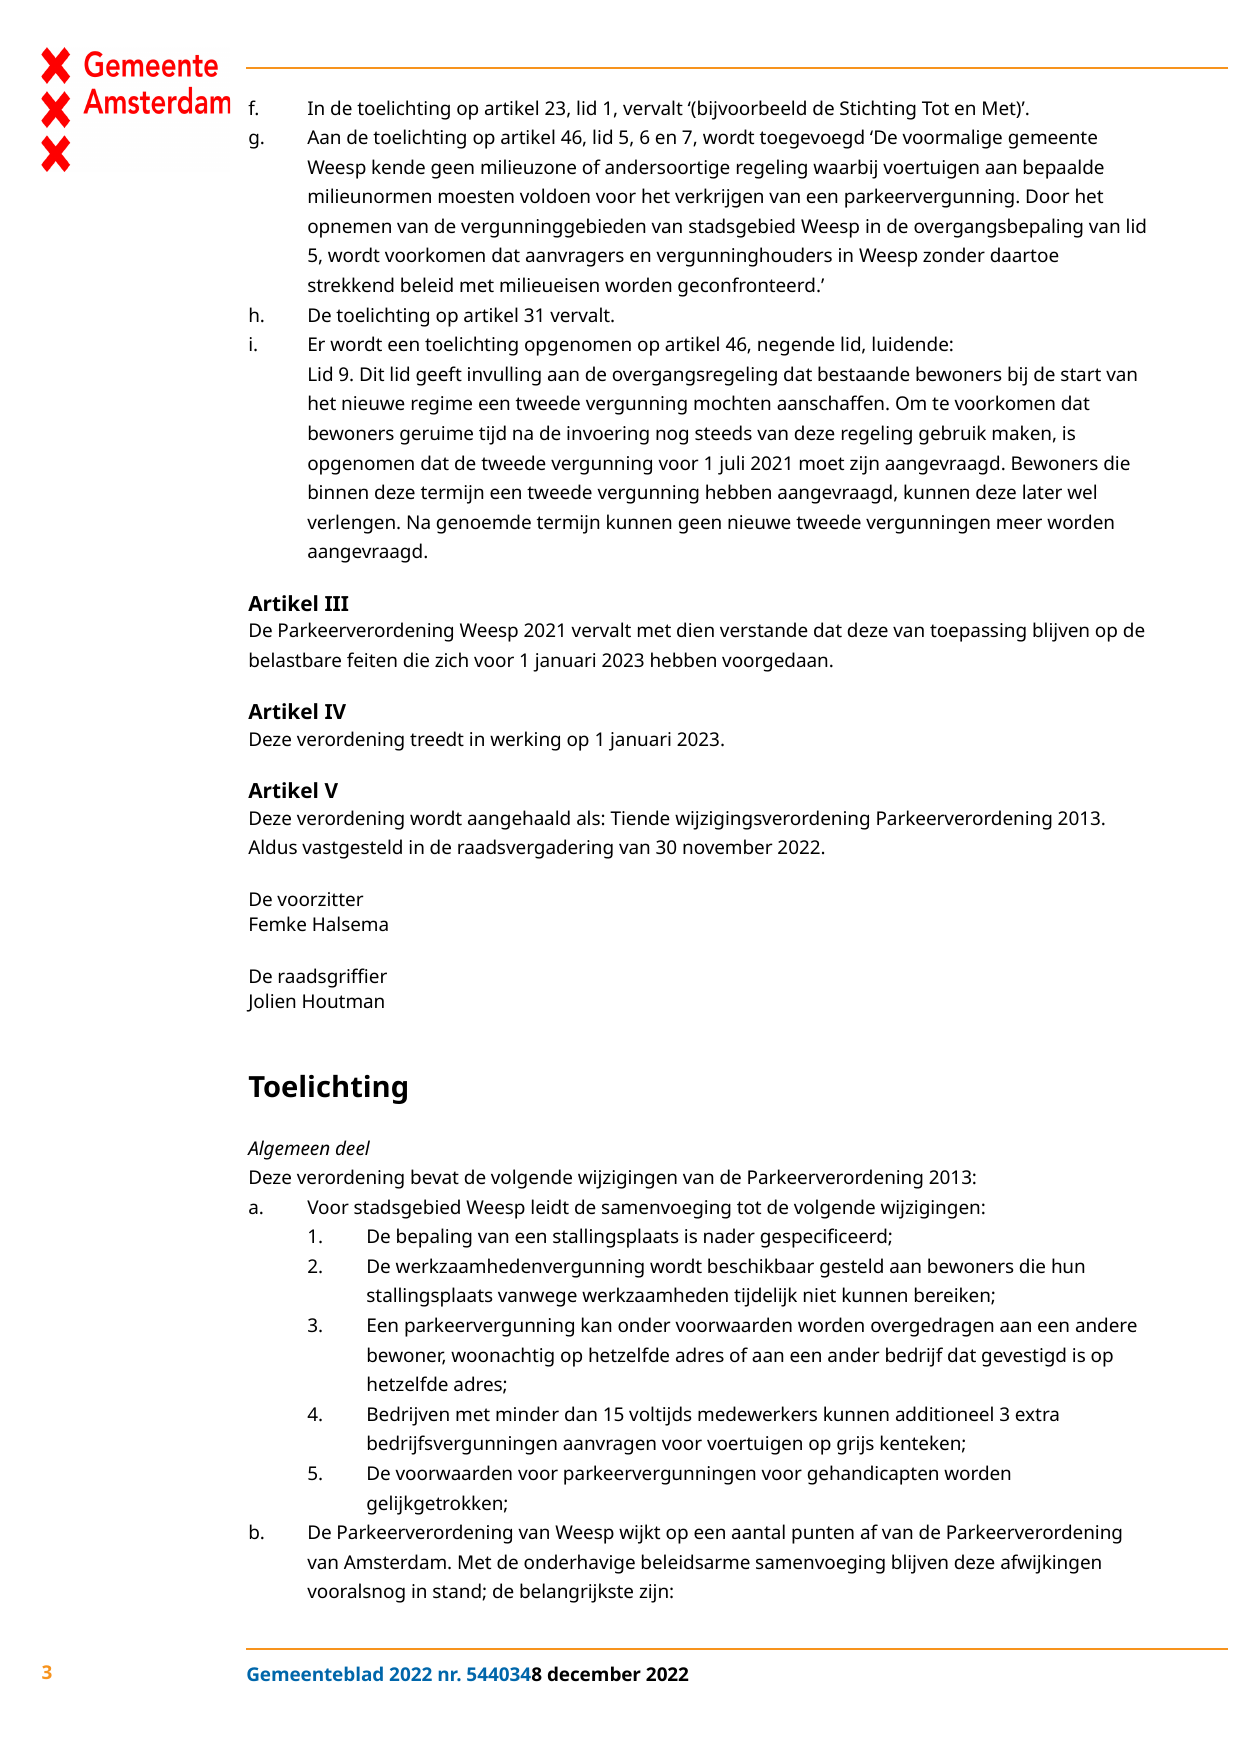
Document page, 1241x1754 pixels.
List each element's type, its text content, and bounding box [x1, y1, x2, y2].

text Deze verordening bevat de volgende wijzigingen van de Parkeerverordening 2013: [248, 1164, 1152, 1190]
list De Parkeerverordening van Weesp wijkt op een aantal punten af van de Parkeerverordening van Amsterdam. Met de onderhavige beleidsarme samenvoeging blijven deze afwijkingen vooralsnog in stand; de belangrijkste zijn: [248, 1519, 1152, 1604]
list Er wordt een toelichting opgenomen op artikel 46, negende lid, luidende: [248, 331, 1152, 357]
text De Parkeerverordening Weesp 2021 vervalt met dien verstande dat deze van toepassing blijven op de belastbare feiten die zich voor 1 januari 2023 hebben voorgedaan. [248, 617, 1152, 673]
text Toelichting [248, 1066, 1152, 1106]
text Artikel IV [248, 697, 1152, 726]
text Artikel V [248, 776, 1152, 805]
text Aldus vastgesteld in de raadsvergadering van 30 november 2022. [248, 834, 1152, 860]
list Bedrijven met minder dan 15 voltijds medewerkers kunnen additioneel 3 extra bedrijfsvergunningen aanvragen voor voertuigen op grijs kenteken; [307, 1401, 1152, 1456]
list De bepaling van een stallingsplaats is nader gespecificeerd; [307, 1223, 1152, 1249]
list In de toelichting op artikel 23, lid 1, vervalt ‘(bijvoorbeeld de Stichting Tot en Met)’. [248, 95, 1152, 121]
text De raadsgriffier [248, 963, 1152, 989]
list Aan de toelichting op artikel 46, lid 5, 6 en 7, wordt toegevoegd ‘De voormalige gemeente Weesp kende geen milieuzone of andersoortige regeling waarbij voertuigen aan bepaalde milieunormen moesten voldoen voor het verkrijgen van een parkeervergunning. Door het opnemen van de vergunninggebieden van stadsgebied Weesp in de overgangsbepaling van lid 5, wordt voorkomen dat aanvragers en vergunninghouders in Weesp zonder daartoe strekkend beleid met milieueisen worden geconfronteerd.’ [248, 124, 1152, 298]
list De toelichting op artikel 31 vervalt. [248, 302, 1152, 328]
text Artikel III [248, 589, 1152, 617]
text Algemeen deel [248, 1135, 1152, 1160]
list De voorwaarden voor parkeervergunningen voor gehandicapten worden gelijkgetrokken; [307, 1460, 1152, 1515]
list Een parkeervergunning kan onder voorwaarden worden overgedragen aan een andere bewoner, woonachtig op hetzelfde adres of aan een ander bedrijf dat gevestigd is op hetzelfde adres; [307, 1312, 1152, 1397]
text Deze verordening treedt in werking op 1 januari 2023. [248, 726, 1152, 752]
text Femke Halsema [248, 911, 1152, 937]
list De werkzaamhedenvergunning wordt beschikbaar gesteld aan bewoners die hun stallingsplaats vanwege werkzaamheden tijdelijk niet kunnen bereiken; [307, 1253, 1152, 1308]
list Voor stadsgebied Weesp leidt de samenvoeging tot de volgende wijzigingen: [248, 1194, 1152, 1219]
text Jolien Houtman [248, 989, 1152, 1014]
text De voorzitter [248, 886, 1152, 911]
picture [41, 47, 231, 172]
list Lid 9. Dit lid geeft invulling aan de overgangsregeling dat bestaande bewoners bij de start van het nieuwe regime een tweede vergunning mochten aanschaffen. Om te voorkomen dat bewoners geruime tijd na de invoering nog steeds van deze regeling gebruik maken, is opgenomen dat de tweede vergunning voor 1 juli 2021 moet zijn aangevraagd. Bewoners die binnen deze termijn een tweede vergunning hebben aangevraagd, kunnen deze later wel verlengen. Na genoemde termijn kunnen geen nieuwe tweede vergunningen meer worden aangevraagd. [248, 361, 1152, 564]
text Deze verordening wordt aangehaald als: Tiende wijzigingsverordening Parkeerverordening 2013. [248, 805, 1152, 830]
